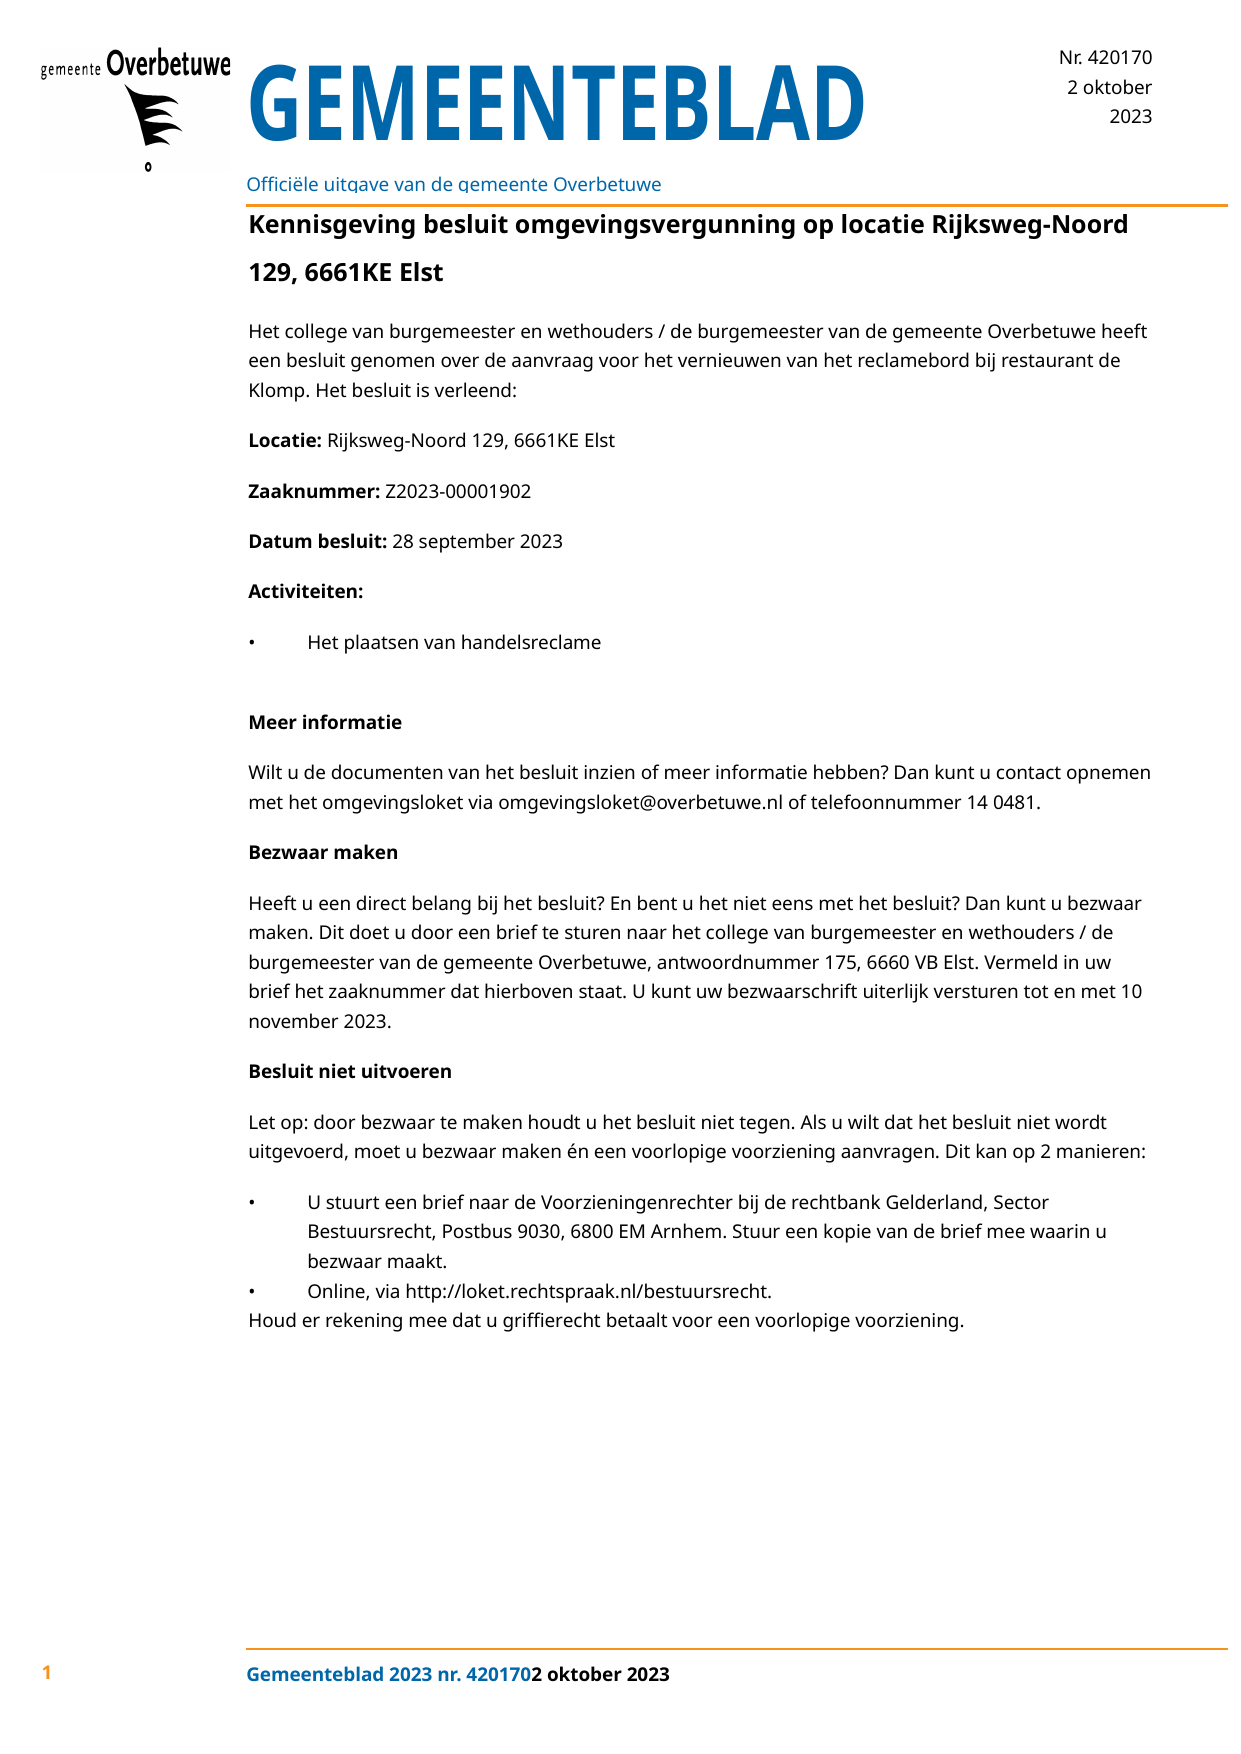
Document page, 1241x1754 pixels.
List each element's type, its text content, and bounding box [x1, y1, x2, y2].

text Zaaknummer: Z2023-00001902 [248, 478, 1152, 504]
text Meer informatie [248, 709, 1152, 735]
text Activiteiten: [248, 579, 1152, 604]
text Datum besluit: 28 september 2023 [248, 528, 1152, 554]
text Let op: door bezwaar te maken houdt u het besluit niet tegen. Als u wilt dat het besluit niet wordt uitgevoerd, moet u bezwaar maken én een voorlopige voorziening aanvragen. Dit kan op 2 manieren: [248, 1109, 1152, 1164]
text Kennisgeving besluit omgevingsvergunning op locatie Rijksweg-Noord 129, 6661KE Elst [248, 207, 1152, 288]
picture [41, 47, 231, 172]
text Houd er rekening mee dat u griffierecht betaalt voor een voorlopige voorziening. [248, 1307, 1152, 1333]
text Heeft u een direct belang bij het besluit? En bent u het niet eens met het besluit? Dan kunt u bezwaar maken. Dit doet u door een brief te sturen naar het college van burgemeester en wethouders / de burgemeester van de gemeente Overbetuwe, antwoordnummer 175, 6660 VB Elst. Vermeld in uw brief het zaaknummer dat hierboven staat. U kunt uw bezwaarschrift uiterlijk versturen tot en met 10 november 2023. [248, 890, 1152, 1034]
text Het college van burgemeester en wethouders / de burgemeester van de gemeente Overbetuwe heeft een besluit genomen over de aanvraag voor het vernieuwen van het reclamebord bij restaurant de Klomp. Het besluit is verleend: [248, 318, 1152, 403]
text Besluit niet uitvoeren [248, 1059, 1152, 1084]
text Locatie: Rijksweg-Noord 129, 6661KE Elst [248, 427, 1152, 453]
text Bezwaar maken [248, 839, 1152, 865]
text Wilt u de documenten van het besluit inzien of meer informatie hebben? Dan kunt u contact opnemen met het omgevingsloket via omgevingsloket@overbetuwe.nl of telefoonnummer 14 0481. [248, 759, 1152, 815]
list U stuurt een brief naar de Voorzieningenrechter bij de rechtbank Gelderland, Sector Bestuursrecht, Postbus 9030, 6800 EM Arnhem. Stuur een kopie van de brief mee waarin u bezwaar maakt. [248, 1189, 1152, 1274]
list Online, via http://loket.rechtspraak.nl/bestuursrecht. [248, 1278, 1152, 1304]
list Het plaatsen van handelsreclame [248, 629, 1152, 655]
